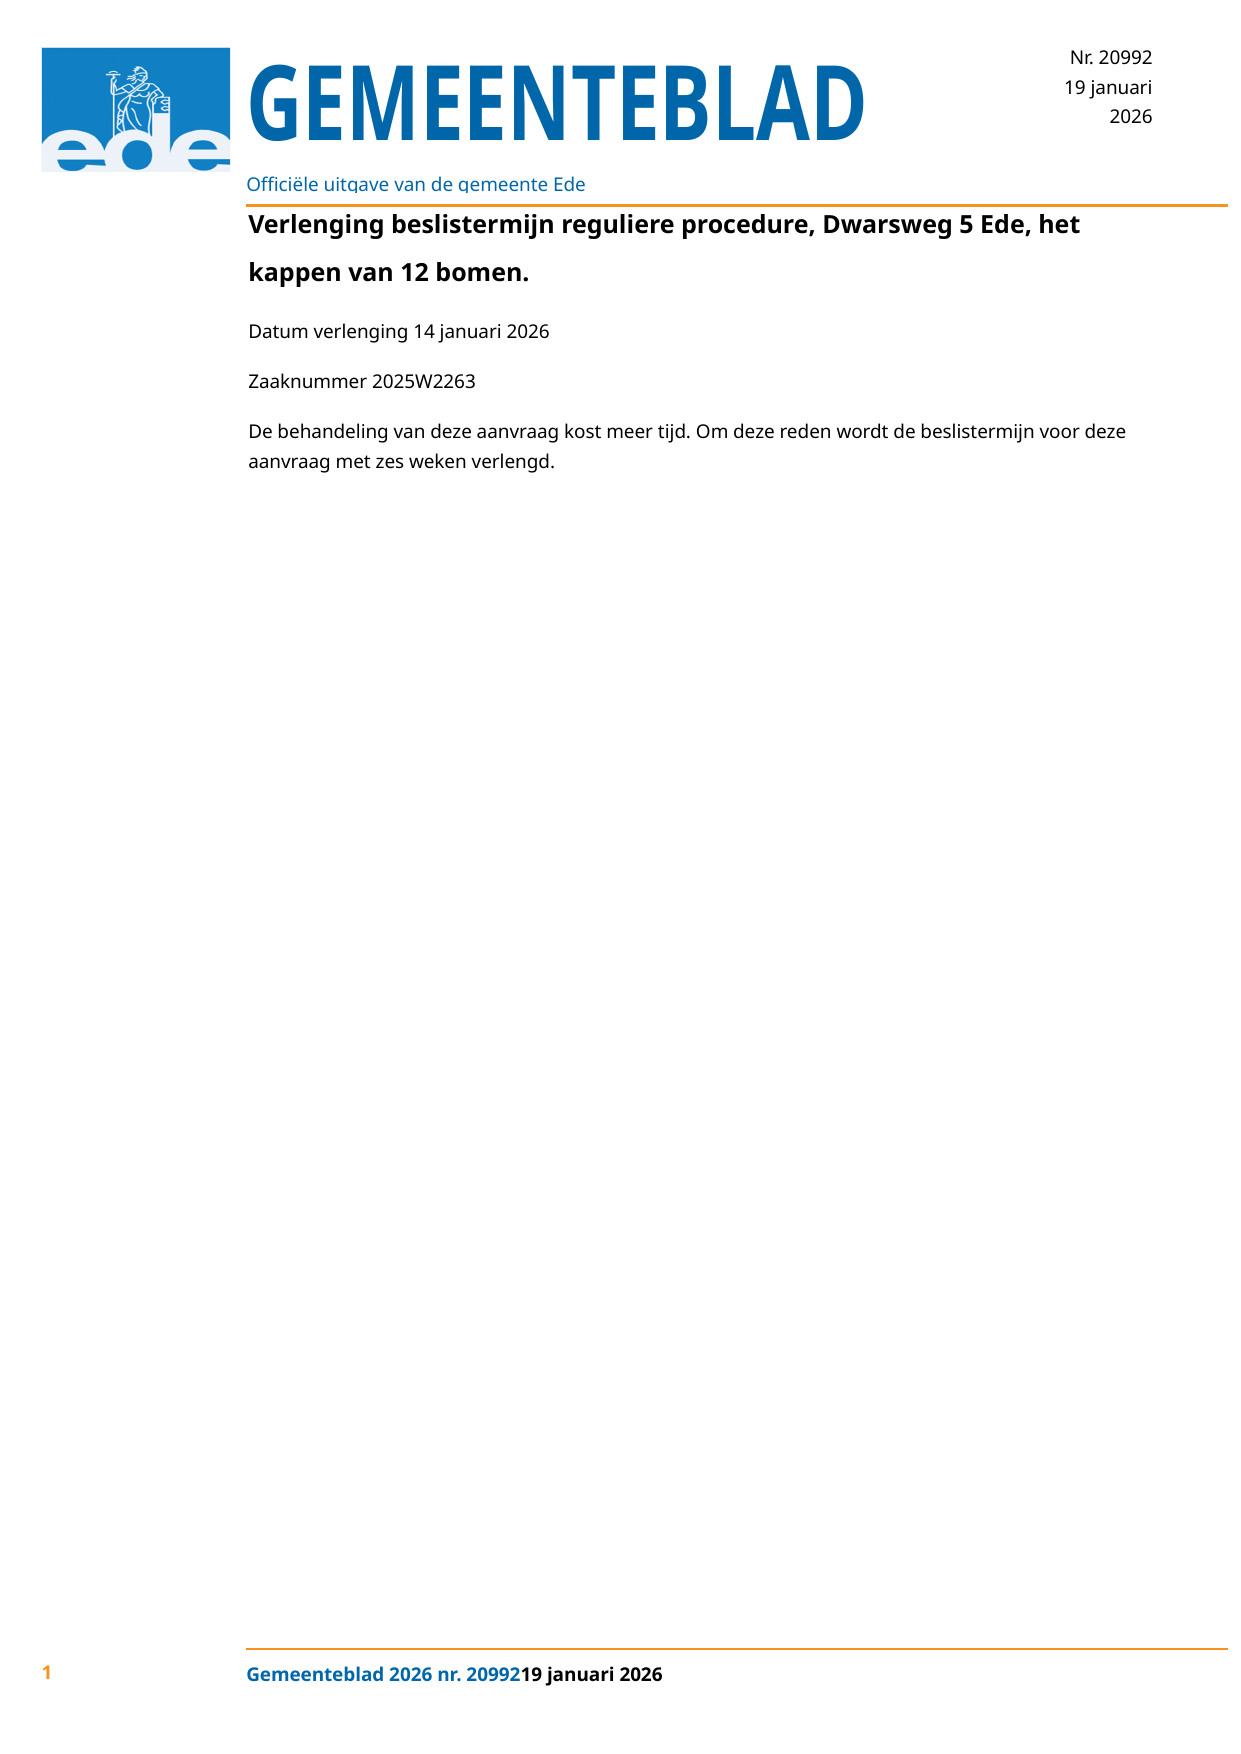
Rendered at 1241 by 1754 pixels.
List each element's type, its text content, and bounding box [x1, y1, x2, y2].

text Verlenging beslistermijn reguliere procedure, Dwarsweg 5 Ede, het kappen van 12 bomen. [248, 207, 1152, 288]
text Zaaknummer 2025W2263 [248, 368, 1152, 394]
text Datum verlenging 14 januari 2026 [248, 318, 1152, 344]
text De behandeling van deze aanvraag kost meer tijd. Om deze reden wordt de beslistermijn voor deze aanvraag met zes weken verlengd. [248, 419, 1152, 474]
picture [41, 47, 231, 172]
